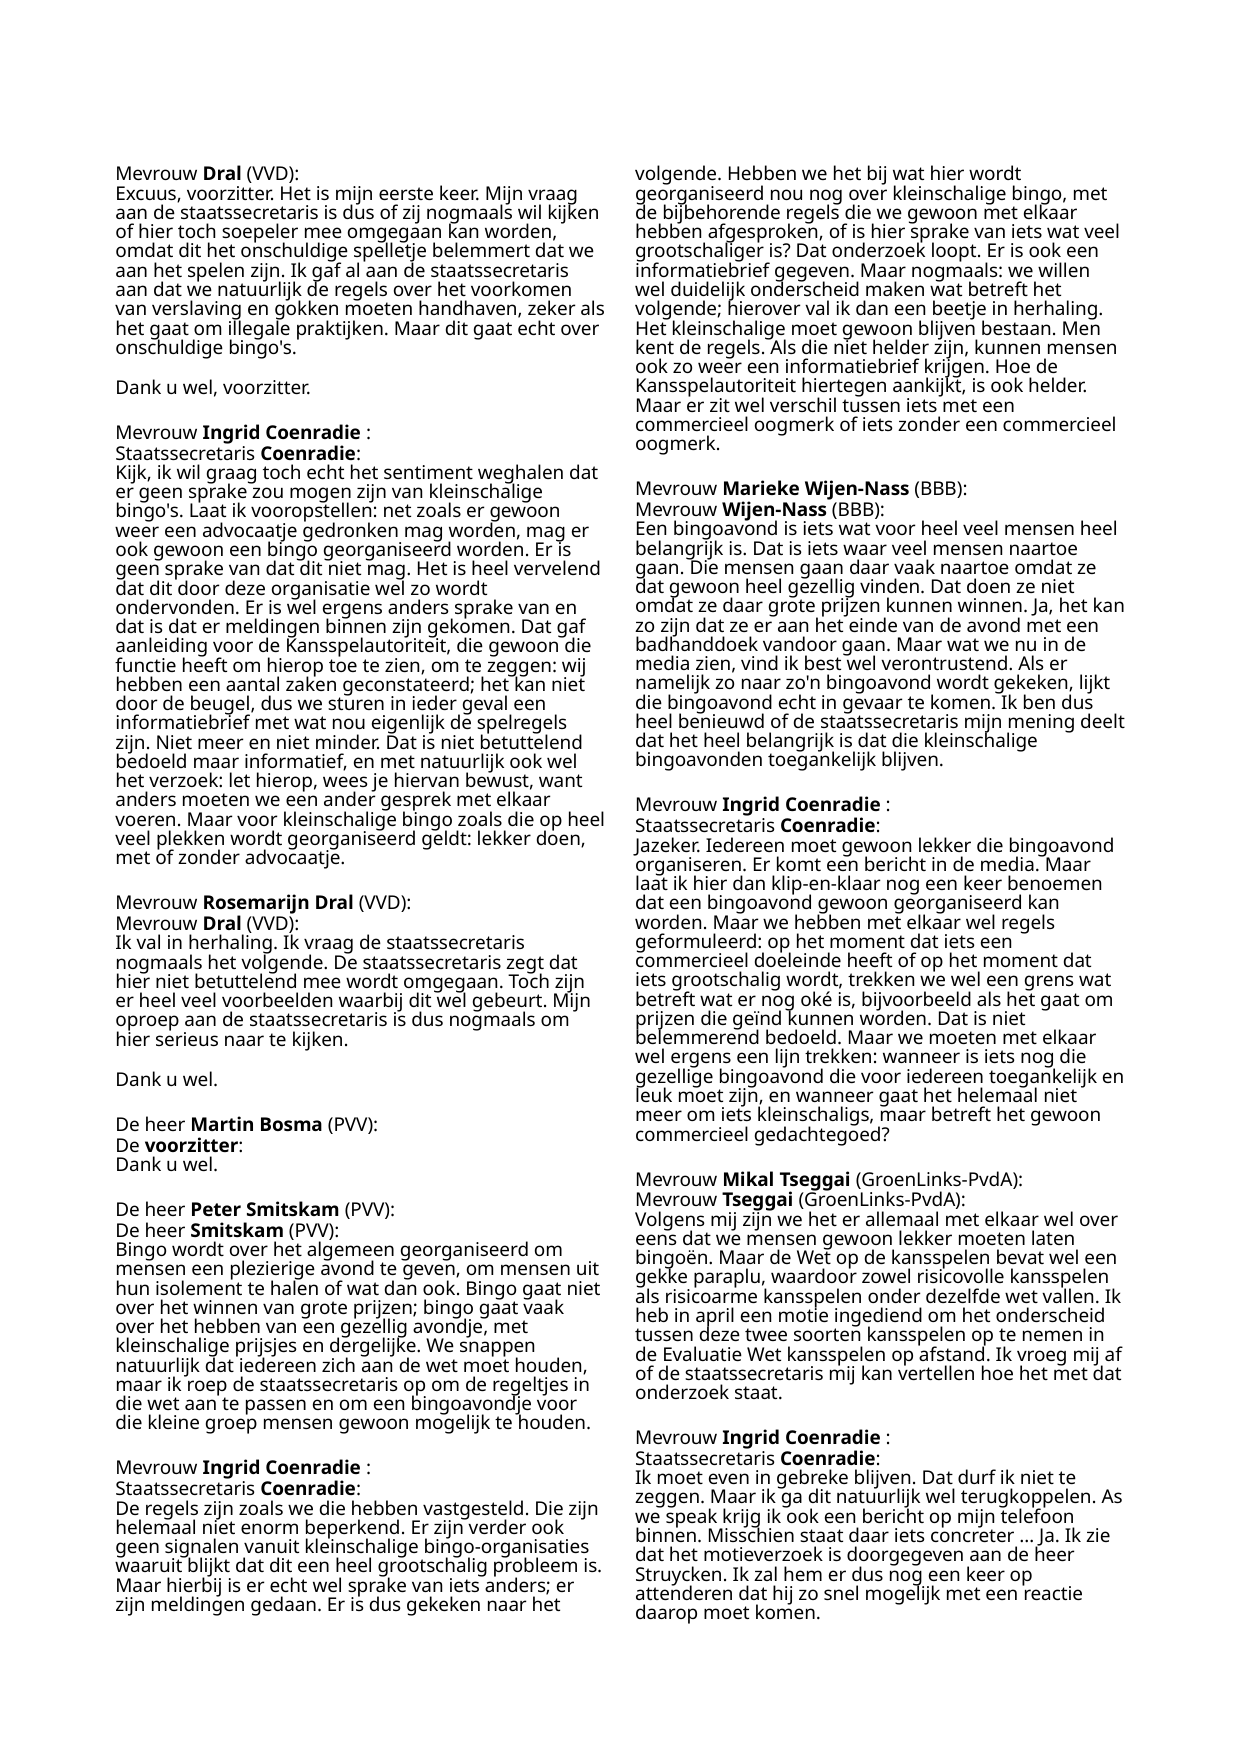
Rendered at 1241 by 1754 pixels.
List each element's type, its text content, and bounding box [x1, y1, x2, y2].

text De voorzitter: [115, 1137, 605, 1156]
text Dank u wel. [115, 1071, 605, 1090]
text Mevrouw Mikal Tseggai (GroenLinks-PvdA): [635, 1166, 1125, 1191]
text De heer Smitskam (PVV): [115, 1222, 605, 1241]
text Excuus, voorzitter. Het is mijn eerste keer. Mijn vraag aan de staatssecretaris is dus of zij nogmaals wil kijken of hier toch soepeler mee omgegaan kan worden, omdat dit het onschuldige spelletje belemmert dat we aan het spelen zijn. Ik gaf al aan de staatssecretaris aan dat we natuurlijk de regels over het voorkomen van verslaving en gokken moeten handhaven, zeker als het gaat om illegale praktijken. Maar dit gaat echt over onschuldige bingo's. [115, 184, 605, 358]
text Ik val in herhaling. Ik vraag de staatssecretaris nogmaals het volgende. De staatssecretaris zegt dat hier niet betuttelend mee wordt omgegaan. Toch zijn er heel veel voorbeelden waarbij dit wel gebeurt. Mijn oproep aan de staatssecretaris is dus nogmaals om hier serieus naar te kijken. [115, 934, 605, 1050]
text Staatssecretaris Coenradie: [115, 1480, 605, 1499]
text De heer Peter Smitskam (PVV): [115, 1196, 605, 1222]
text Een bingoavond is iets wat voor heel veel mensen heel belangrijk is. Dat is iets waar veel mensen naartoe gaan. Die mensen gaan daar vaak naartoe omdat ze dat gewoon heel gezellig vinden. Dat doen ze niet omdat ze daar grote prijzen kunnen winnen. Ja, het kan zo zijn dat ze er aan het einde van de avond met een badhanddoek vandoor gaan. Maar wat we nu in de media zien, vind ik best wel verontrustend. Als er namelijk zo naar zo'n bingoavond wordt gekeken, lijkt die bingoavond echt in gevaar te komen. Ik ben dus heel benieuwd of de staatssecretaris mijn mening deelt dat het heel belangrijk is dat die kleinschalige bingoavonden toegankelijk blijven. [635, 520, 1125, 771]
text Bingo wordt over het algemeen georganiseerd om mensen een plezierige avond te geven, om mensen uit hun isolement te halen of wat dan ook. Bingo gaat niet over het winnen van grote prijzen; bingo gaat vaak over het hebben van een gezellig avondje, met kleinschalige prijsjes en dergelijke. We snappen natuurlijk dat iedereen zich aan de wet moet houden, maar ik roep de staatssecretaris op om de regeltjes in die wet aan te passen en om een bingoavondje voor die kleine groep mensen gewoon mogelijk te houden. [115, 1241, 605, 1434]
text Kijk, ik wil graag toch echt het sentiment weghalen dat er geen sprake zou mogen zijn van kleinschalige bingo's. Laat ik vooropstellen: net zoals er gewoon weer een advocaatje gedronken mag worden, mag er ook gewoon een bingo georganiseerd worden. Er is geen sprake van dat dit niet mag. Het is heel vervelend dat dit door deze organisatie wel zo wordt ondervonden. Er is wel ergens anders sprake van en dat is dat er meldingen binnen zijn gekomen. Dat gaf aanleiding voor de Kansspelautoriteit, die gewoon die functie heeft om hierop toe te zien, om te zeggen: wij hebben een aantal zaken geconstateerd; het kan niet door de beugel, dus we sturen in ieder geval een informatiebrief met wat nou eigenlijk de spelregels zijn. Niet meer en niet minder. Dat is niet betuttelend bedoeld maar informatief, en met natuurlijk ook wel het verzoek: let hierop, wees je hiervan bewust, want anders moeten we een ander gesprek met elkaar voeren. Maar voor kleinschalige bingo zoals die op heel veel plekken wordt georganiseerd geldt: lekker doen, met of zonder advocaatje. [115, 464, 605, 868]
text Mevrouw Ingrid Coenradie : [115, 419, 605, 444]
text Dank u wel, voorzitter. [115, 379, 605, 398]
text volgende. Hebben we het bij wat hier wordt georganiseerd nou nog over kleinschalige bingo, met de bijbehorende regels die we gewoon met elkaar hebben afgesproken, of is hier sprake van iets wat veel grootschaliger is? Dat onderzoek loopt. Er is ook een informatiebrief gegeven. Maar nogmaals: we willen wel duidelijk onderscheid maken wat betreft het volgende; hierover val ik dan een beetje in herhaling. Het kleinschalige moet gewoon blijven bestaan. Men kent de regels. Als die niet helder zijn, kunnen mensen ook zo weer een informatiebrief krijgen. Hoe de Kansspelautoriteit hiertegen aankijkt, is ook helder. Maar er zit wel verschil tussen iets met een commercieel oogmerk of iets zonder een commercieel oogmerk. [635, 165, 1125, 454]
text Jazeker. Iedereen moet gewoon lekker die bingoavond organiseren. Er komt een bericht in de media. Maar laat ik hier dan klip-en-klaar nog een keer benoemen dat een bingoavond gewoon georganiseerd kan worden. Maar we hebben met elkaar wel regels geformuleerd: op het moment dat iets een commercieel doeleinde heeft of op het moment dat iets grootschalig wordt, trekken we wel een grens wat betreft wat er nog oké is, bijvoorbeeld als het gaat om prijzen die geïnd kunnen worden. Dat is niet belemmerend bedoeld. Maar we moeten met elkaar wel ergens een lijn trekken: wanneer is iets nog die gezellige bingoavond die voor iedereen toegankelijk en leuk moet zijn, en wanneer gaat het helemaal niet meer om iets kleinschaligs, maar betreft het gewoon commercieel gedachtegoed? [635, 837, 1125, 1145]
text Staatssecretaris Coenradie: [115, 444, 605, 464]
text Volgens mij zijn we het er allemaal met elkaar wel over eens dat we mensen gewoon lekker moeten laten bingoën. Maar de Wet op de kansspelen bevat wel een gekke paraplu, waardoor zowel risicovolle kansspelen als risicoarme kansspelen onder dezelfde wet vallen. Ik heb in april een motie ingediend om het onderscheid tussen deze twee soorten kansspelen op te nemen in de Evaluatie Wet kansspelen op afstand. Ik vroeg mij af of de staatssecretaris mij kan vertellen hoe het met dat onderzoek staat. [635, 1211, 1125, 1403]
text Mevrouw Rosemarijn Dral (VVD): [115, 889, 605, 915]
text De heer Martin Bosma (PVV): [115, 1111, 605, 1137]
text Mevrouw Marieke Wijen-Nass (BBB): [635, 475, 1125, 501]
text Mevrouw Ingrid Coenradie : [635, 1424, 1125, 1450]
text Mevrouw Tseggai (GroenLinks-PvdA): [635, 1191, 1125, 1211]
text Dank u wel. [115, 1156, 605, 1175]
text Staatssecretaris Coenradie: [635, 817, 1125, 837]
text Mevrouw Dral (VVD): [115, 165, 605, 184]
text Mevrouw Dral (VVD): [115, 915, 605, 934]
text Staatssecretaris Coenradie: [635, 1450, 1125, 1469]
text Mevrouw Wijen-Nass (BBB): [635, 501, 1125, 520]
text De regels zijn zoals we die hebben vastgesteld. Die zijn helemaal niet enorm beperkend. Er zijn verder ook geen signalen vanuit kleinschalige bingo-organisaties waaruit blijkt dat dit een heel grootschalig probleem is. Maar hierbij is er echt wel sprake van iets anders; er zijn meldingen gedaan. Er is dus gekeken naar het [115, 1499, 605, 1615]
text Mevrouw Ingrid Coenradie : [115, 1454, 605, 1480]
text Ik moet even in gebreke blijven. Dat durf ik niet te zeggen. Maar ik ga dit natuurlijk wel terugkoppelen. As we speak krijg ik ook een bericht op mijn telefoon binnen. Misschien staat daar iets concreter … Ja. Ik zie dat het motieverzoek is doorgegeven aan de heer Struycken. Ik zal hem er dus nog een keer op attenderen dat hij zo snel mogelijk met een reactie daarop moet komen. [635, 1469, 1125, 1623]
text Mevrouw Ingrid Coenradie : [635, 792, 1125, 817]
